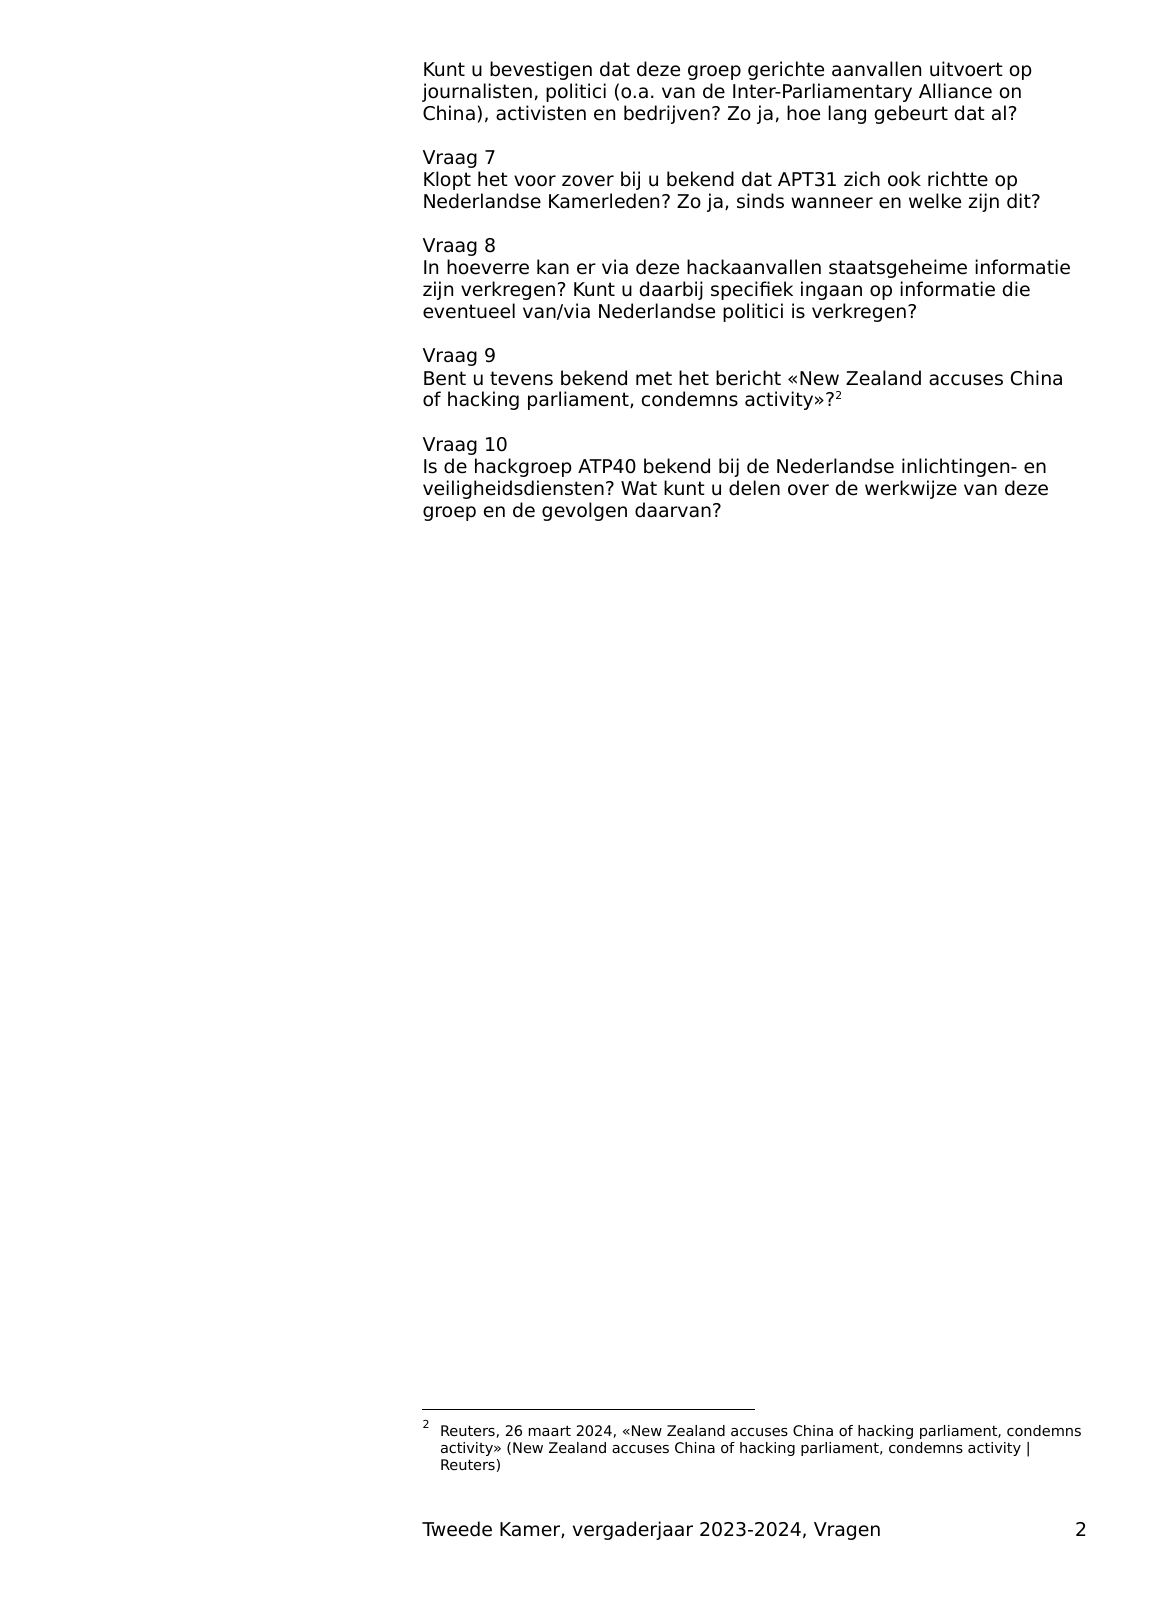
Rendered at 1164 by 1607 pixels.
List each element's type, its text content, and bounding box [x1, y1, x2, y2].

text Klopt het voor zover bij u bekend dat APT31 zich ook richtte op Nederlandse Kamerleden? Zo ja, sinds wanneer en welke zijn dit? [422, 169, 1087, 213]
text Vraag 10 [422, 433, 1087, 456]
text Vraag 9 [422, 345, 1087, 367]
text Kunt u bevestigen dat deze groep gerichte aanvallen uitvoert op journalisten, politici (o.a. van de Inter-Parliamentary Alliance on China), activisten en bedrijven? Zo ja, hoe lang gebeurt dat al? [422, 59, 1087, 125]
text Is de hackgroep ATP40 bekend bij de Nederlandse inlichtingen- en veiligheidsdiensten? Wat kunt u delen over de werkwijze van deze groep en de gevolgen daarvan? [422, 456, 1087, 521]
text Reuters, 26 maart 2024, «New Zealand accuses China of hacking parliament, condemns activity» (New Zealand accuses China of hacking parliament, condemns activity | Reuters) [422, 1418, 1087, 1474]
text Vraag 8 [422, 235, 1087, 257]
text Bent u tevens bekend met het bericht «New Zealand accuses China of hacking parliament, condemns activity»? [422, 367, 1087, 411]
text Vraag 7 [422, 147, 1087, 169]
text In hoeverre kan er via deze hackaanvallen staatsgeheime informatie zijn verkregen? Kunt u daarbij specifiek ingaan op informatie die eventueel van/via Nederlandse politici is verkregen? [422, 257, 1087, 323]
